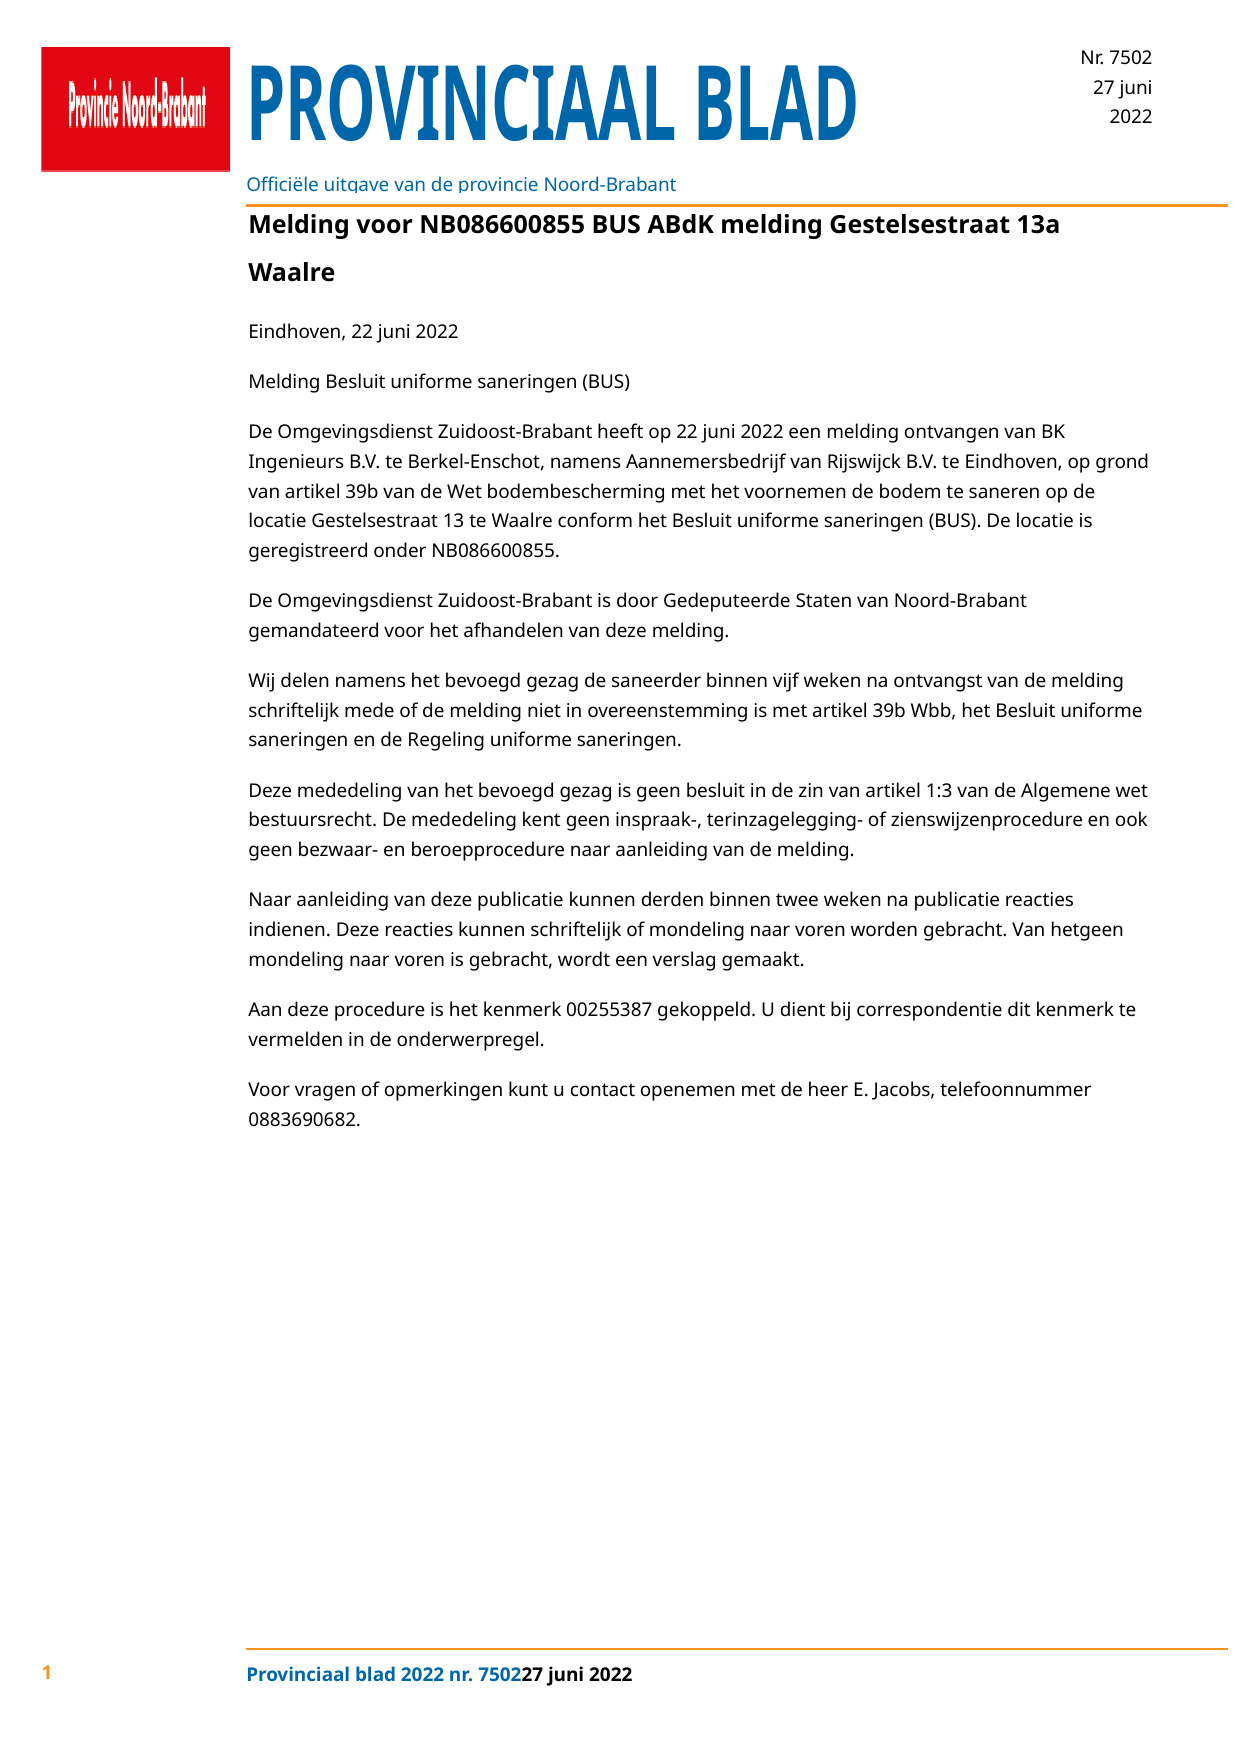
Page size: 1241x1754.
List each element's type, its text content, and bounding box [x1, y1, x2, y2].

picture [41, 47, 231, 172]
text Aan deze procedure is het kenmerk 00255387 gekoppeld. U dient bij correspondentie dit kenmerk te vermelden in de onderwerpregel. [248, 996, 1152, 1052]
text De Omgevingsdienst Zuidoost-Brabant is door Gedeputeerde Staten van Noord-Brabant gemandateerd voor het afhandelen van deze melding. [248, 587, 1152, 643]
text Melding voor NB086600855 BUS ABdK melding Gestelsestraat 13a Waalre [248, 207, 1152, 288]
text Melding Besluit uniforme saneringen (BUS) [248, 368, 1152, 394]
text Eindhoven, 22 juni 2022 [248, 318, 1152, 344]
text Wij delen namens het bevoegd gezag de saneerder binnen vijf weken na ontvangst van de melding schriftelijk mede of de melding niet in overeenstemming is met artikel 39b Wbb, het Besluit uniforme saneringen en de Regeling uniforme saneringen. [248, 667, 1152, 752]
text Naar aanleiding van deze publicatie kunnen derden binnen twee weken na publicatie reacties indienen. Deze reacties kunnen schriftelijk of mondeling naar voren worden gebracht. Van hetgeen mondeling naar voren is gebracht, wordt een verslag gemaakt. [248, 887, 1152, 972]
text De Omgevingsdienst Zuidoost-Brabant heeft op 22 juni 2022 een melding ontvangen van BK Ingenieurs B.V. te Berkel-Enschot, namens Aannemersbedrijf van Rijswijck B.V. te Eindhoven, op grond van artikel 39b van de Wet bodembescherming met het voornemen de bodem te saneren op de locatie Gestelsestraat 13 te Waalre conform het Besluit uniforme saneringen (BUS). De locatie is geregistreerd onder NB086600855. [248, 419, 1152, 563]
text Deze mededeling van het bevoegd gezag is geen besluit in de zin van artikel 1:3 van de Algemene wet bestuursrecht. De mededeling kent geen inspraak-, terinzagelegging- of zienswijzenprocedure en ook geen bezwaar- en beroepprocedure naar aanleiding van de melding. [248, 777, 1152, 862]
text Voor vragen of opmerkingen kunt u contact openemen met de heer E. Jacobs, telefoonnummer 0883690682. [248, 1076, 1152, 1132]
